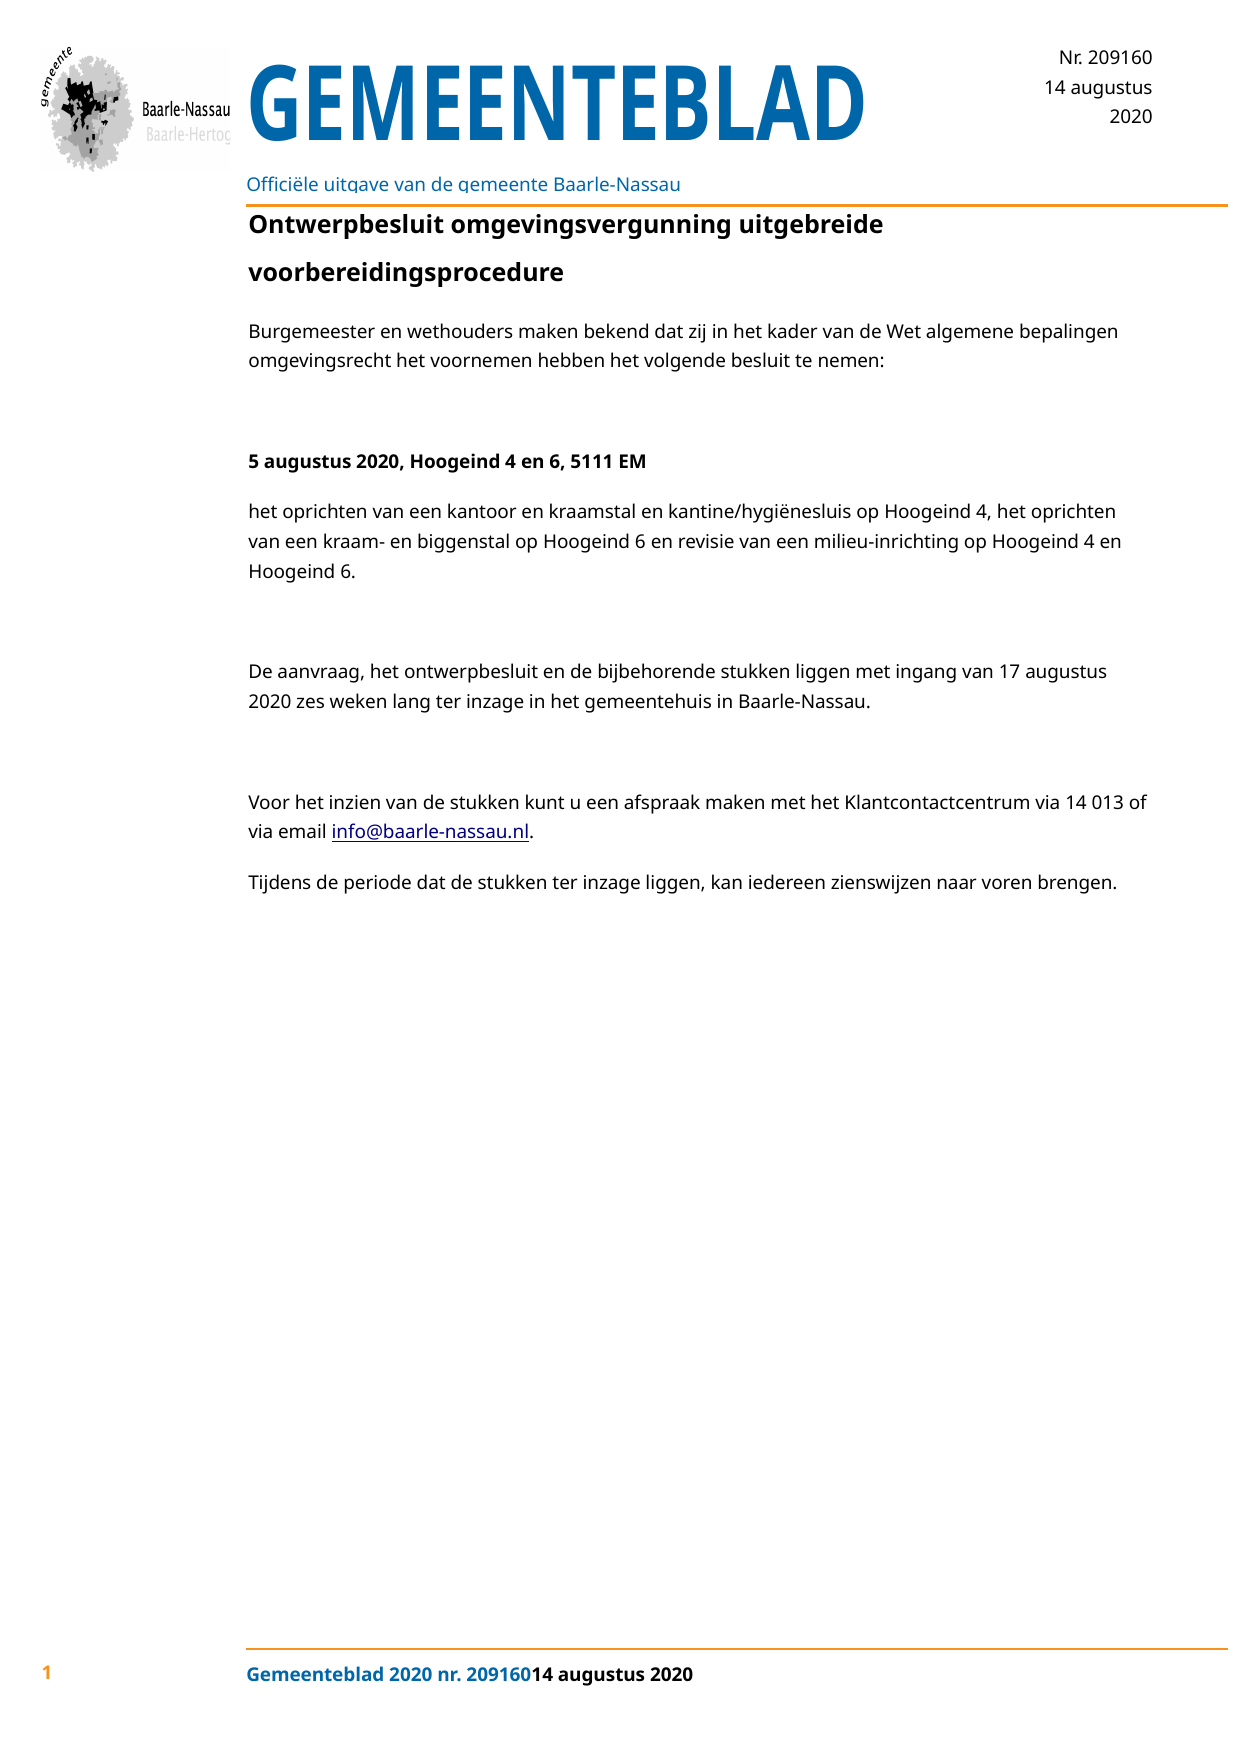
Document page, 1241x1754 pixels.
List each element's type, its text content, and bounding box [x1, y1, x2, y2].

text Tijdens de periode dat de stukken ter inzage liggen, kan iedereen zienswijzen naar voren brengen. [248, 869, 1152, 895]
text 5 augustus 2020, Hoogeind 4 en 6, 5111 EM [248, 448, 1152, 474]
text De aanvraag, het ontwerpbesluit en de bijbehorende stukken liggen met ingang van 17 augustus 2020 zes weken lang ter inzage in het gemeentehuis in Baarle-Nassau. [248, 659, 1152, 714]
text Ontwerpbesluit omgevingsvergunning uitgebreide voorbereidingsprocedure [248, 207, 1152, 288]
text Voor het inzien van de stukken kunt u een afspraak maken met het Klantcontactcentrum via 14 013 of via email info@baarle-nassau.nl. [248, 789, 1152, 844]
text het oprichten van een kantoor en kraamstal en kantine/hygiënesluis op Hoogeind 4, het oprichten van een kraam- en biggenstal op Hoogeind 6 en revisie van een milieu-inrichting op Hoogeind 4 en Hoogeind 6. [248, 499, 1152, 584]
picture [41, 47, 231, 172]
text Burgemeester en wethouders maken bekend dat zij in het kader van de Wet algemene bepalingen omgevingsrecht het voornemen hebben het volgende besluit te nemen: [248, 318, 1152, 373]
